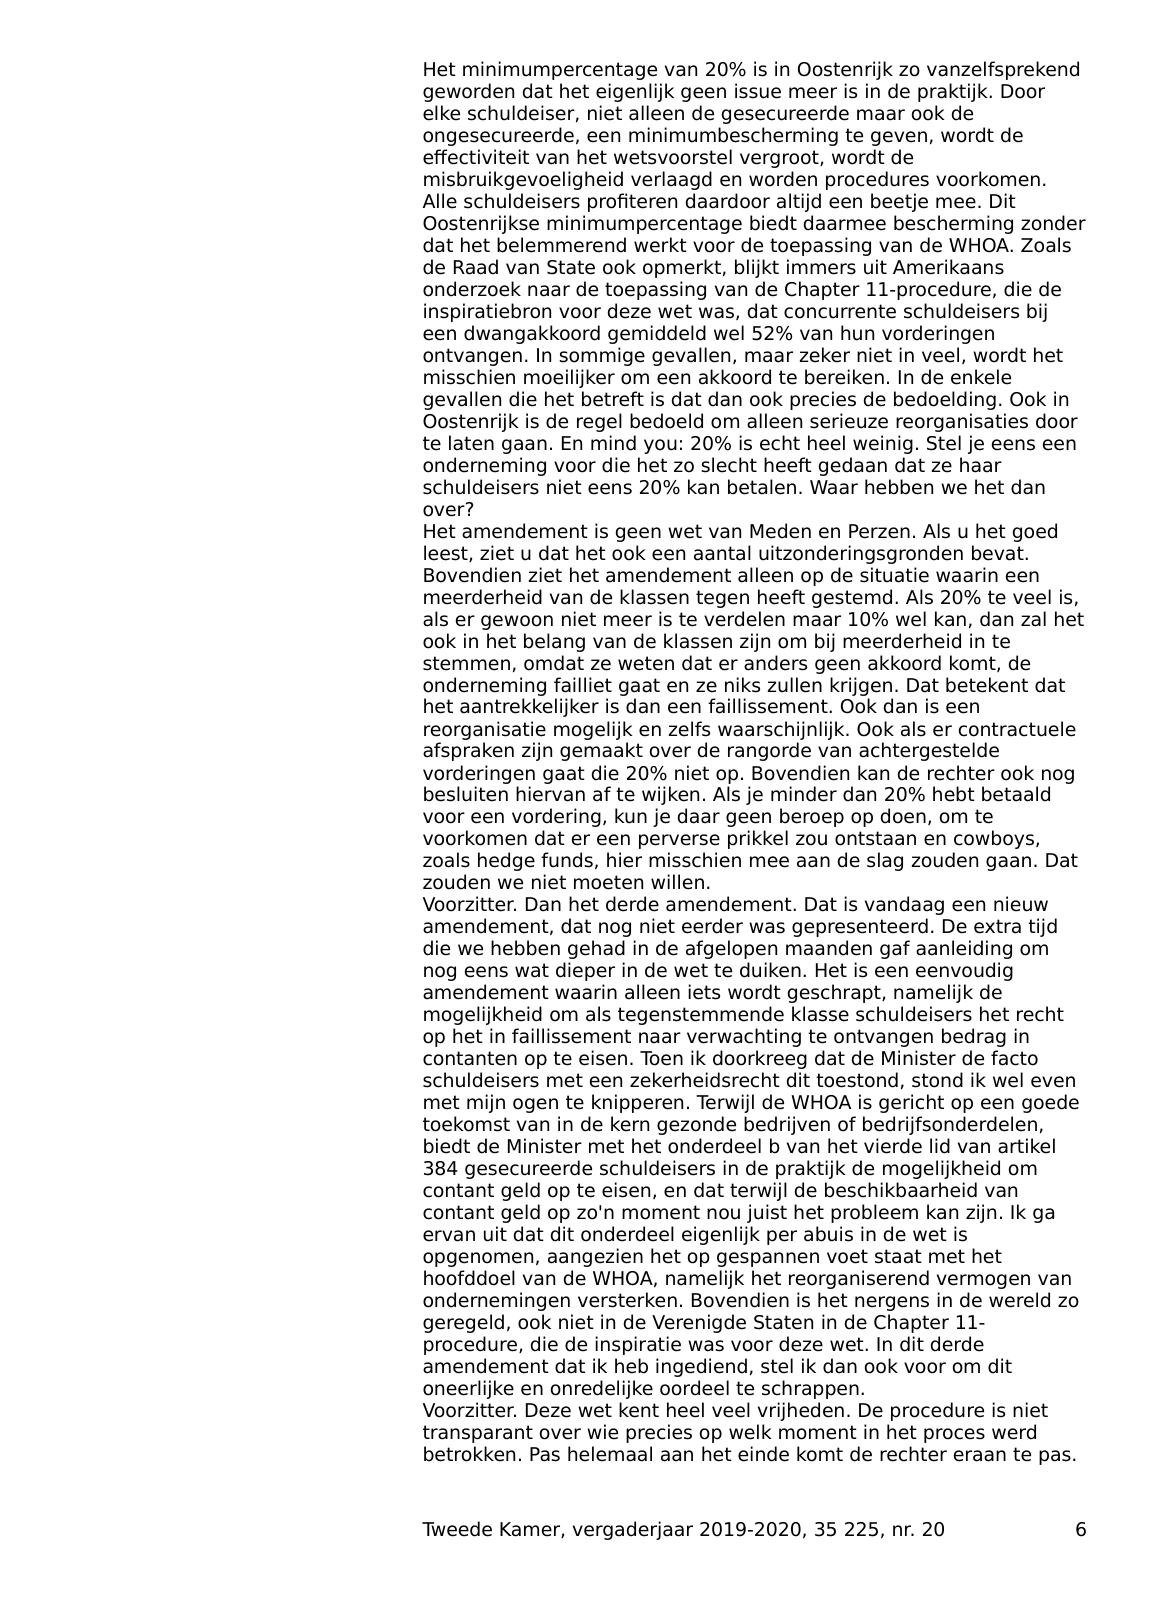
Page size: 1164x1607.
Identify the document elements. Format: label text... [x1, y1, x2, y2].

text Voorzitter. Dan het derde amendement. Dat is vandaag een nieuw amendement, dat nog niet eerder was gepresenteerd. De extra tijd die we hebben gehad in de afgelopen maanden gaf aanleiding om nog eens wat dieper in de wet te duiken. Het is een eenvoudig amendement waarin alleen iets wordt geschrapt, namelijk de mogelijkheid om als tegenstemmende klasse schuldeisers het recht op het in faillissement naar verwachting te ontvangen bedrag in contanten op te eisen. Toen ik doorkreeg dat de Minister de facto schuldeisers met een zekerheidsrecht dit toestond, stond ik wel even met mijn ogen te knipperen. Terwijl de WHOA is gericht op een goede toekomst van in de kern gezonde bedrijven of bedrijfsonderdelen, biedt de Minister met het onderdeel b van het vierde lid van artikel 384 gesecureerde schuldeisers in de praktijk de mogelijkheid om contant geld op te eisen, en dat terwijl de beschikbaarheid van contant geld op zo'n moment nou juist het probleem kan zijn. Ik ga ervan uit dat dit onderdeel eigenlijk per abuis in de wet is opgenomen, aangezien het op gespannen voet staat met het hoofddoel van de WHOA, namelijk het reorganiserend vermogen van ondernemingen versterken. Bovendien is het nergens in de wereld zo geregeld, ook niet in de Verenigde Staten in de Chapter 11-procedure, die de inspiratie was voor deze wet. In dit derde amendement dat ik heb ingediend, stel ik dan ook voor om dit oneerlijke en onredelijke oordeel te schrappen. [422, 894, 1087, 1400]
text Het minimumpercentage van 20% is in Oostenrijk zo vanzelfsprekend geworden dat het eigenlijk geen issue meer is in de praktijk. Door elke schuldeiser, niet alleen de gesecureerde maar ook de ongesecureerde, een minimumbescherming te geven, wordt de effectiviteit van het wetsvoorstel vergroot, wordt de misbruikgevoeligheid verlaagd en worden procedures voorkomen. Alle schuldeisers profiteren daardoor altijd een beetje mee. Dit Oostenrijkse minimumpercentage biedt daarmee bescherming zonder dat het belemmerend werkt voor de toepassing van de WHOA. Zoals de Raad van State ook opmerkt, blijkt immers uit Amerikaans onderzoek naar de toepassing van de Chapter 11-procedure, die de inspiratiebron voor deze wet was, dat concurrente schuldeisers bij een dwangakkoord gemiddeld wel 52% van hun vorderingen ontvangen. In sommige gevallen, maar zeker niet in veel, wordt het misschien moeilijker om een akkoord te bereiken. In de enkele gevallen die het betreft is dat dan ook precies de bedoelding. Ook in Oostenrijk is de regel bedoeld om alleen serieuze reorganisaties door te laten gaan. En mind you: 20% is echt heel weinig. Stel je eens een onderneming voor die het zo slecht heeft gedaan dat ze haar schuldeisers niet eens 20% kan betalen. Waar hebben we het dan over? [422, 59, 1087, 521]
text Het amendement is geen wet van Meden en Perzen. Als u het goed leest, ziet u dat het ook een aantal uitzonderingsgronden bevat. Bovendien ziet het amendement alleen op de situatie waarin een meerderheid van de klassen tegen heeft gestemd. Als 20% te veel is, als er gewoon niet meer is te verdelen maar 10% wel kan, dan zal het ook in het belang van de klassen zijn om bij meerderheid in te stemmen, omdat ze weten dat er anders geen akkoord komt, de onderneming failliet gaat en ze niks zullen krijgen. Dat betekent dat het aantrekkelijker is dan een faillissement. Ook dan is een reorganisatie mogelijk en zelfs waarschijnlijk. Ook als er contractuele afspraken zijn gemaakt over de rangorde van achtergestelde vorderingen gaat die 20% niet op. Bovendien kan de rechter ook nog besluiten hiervan af te wijken. Als je minder dan 20% hebt betaald voor een vordering, kun je daar geen beroep op doen, om te voorkomen dat er een perverse prikkel zou ontstaan en cowboys, zoals hedge funds, hier misschien mee aan de slag zouden gaan. Dat zouden we niet moeten willen. [422, 521, 1087, 894]
text Voorzitter. Deze wet kent heel veel vrijheden. De procedure is niet transparant over wie precies op welk moment in het proces werd betrokken. Pas helemaal aan het einde komt de rechter eraan te pas. [422, 1400, 1087, 1466]
